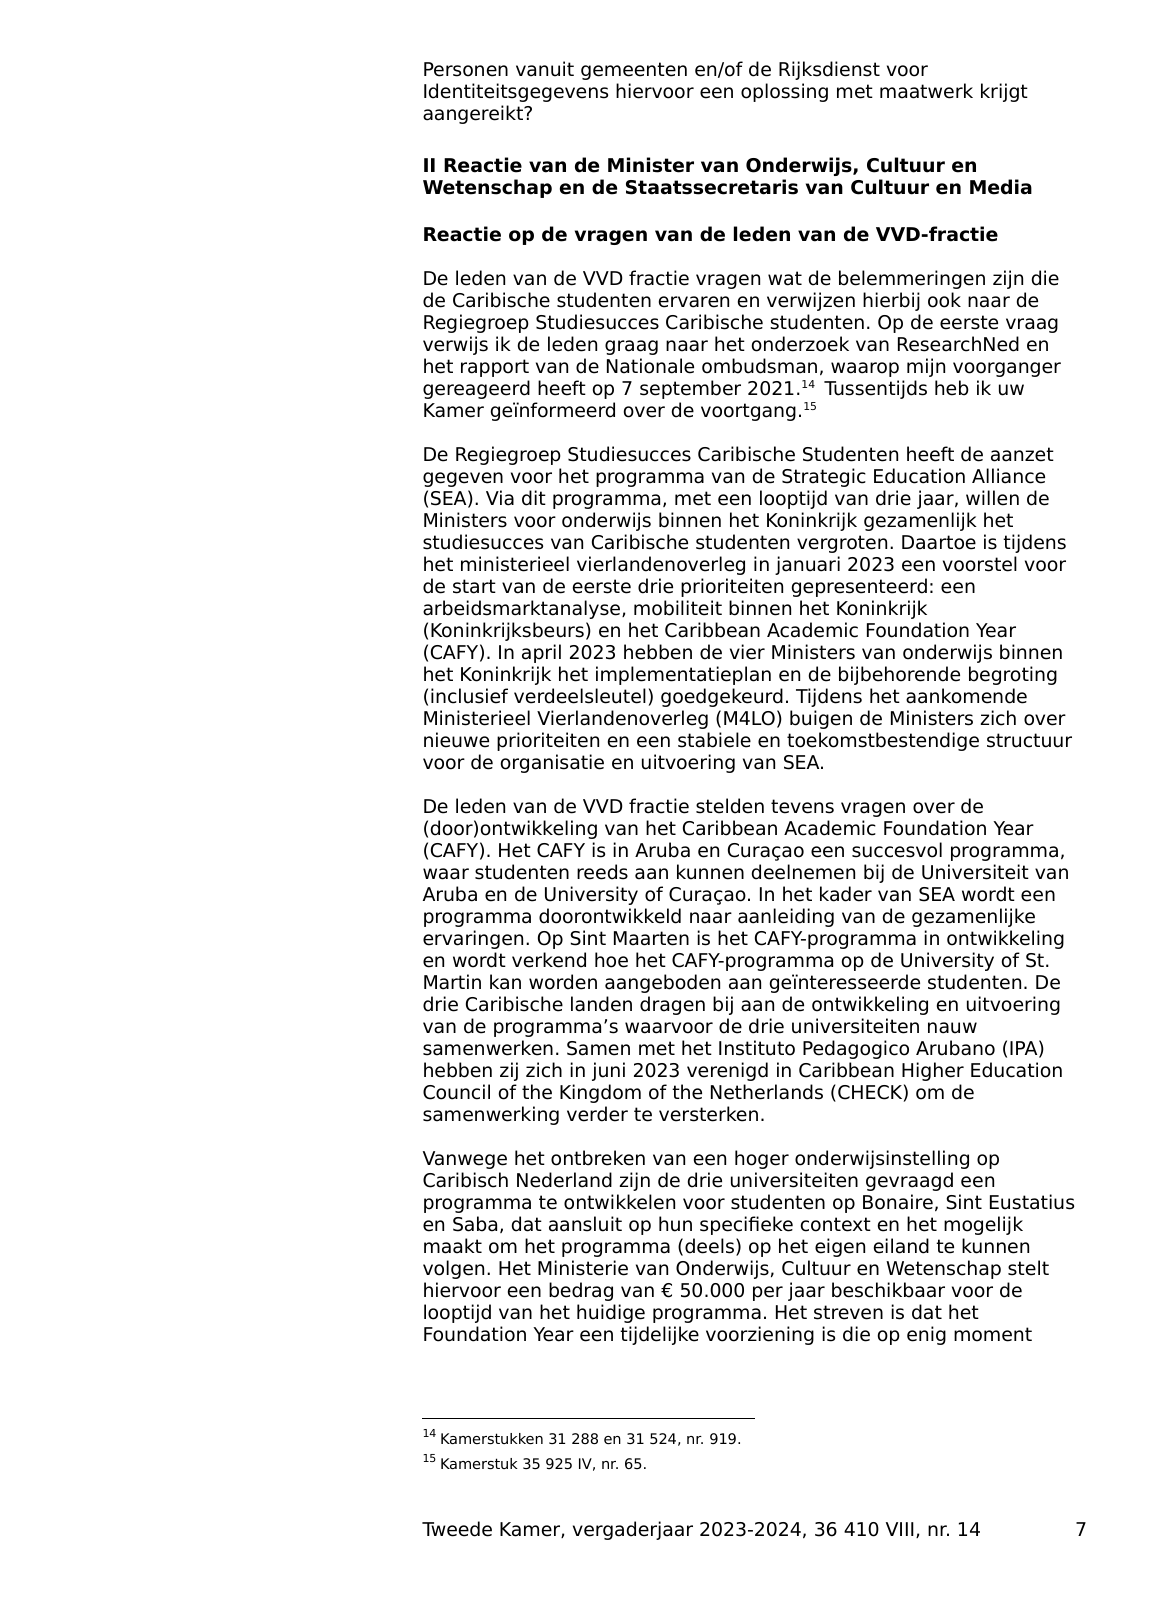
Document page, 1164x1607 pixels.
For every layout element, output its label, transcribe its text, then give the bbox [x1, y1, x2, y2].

text Vanwege het ontbreken van een hoger onderwijsinstelling op Caribisch Nederland zijn de drie universiteiten gevraagd een programma te ontwikkelen voor studenten op Bonaire, Sint Eustatius en Saba, dat aansluit op hun specifieke context en het mogelijk maakt om het programma (deels) op het eigen eiland te kunnen volgen. Het Ministerie van Onderwijs, Cultuur en Wetenschap stelt hiervoor een bedrag van € 50.000 per jaar beschikbaar voor de looptijd van het huidige programma. Het streven is dat het Foundation Year een tijdelijke voorziening is die op enig moment [422, 1148, 1087, 1346]
text Kamerstuk 35 925 IV, nr. 65. [422, 1452, 1087, 1474]
subtitle II Reactie van de Minister van Onderwijs, Cultuur en Wetenschap en de Staatssecretaris van Cultuur en Media [422, 155, 1087, 199]
text Personen vanuit gemeenten en/of de Rijksdienst voor Identiteitsgegevens hiervoor een oplossing met maatwerk krijgt aangereikt? [422, 59, 1087, 125]
text Kamerstukken 31 288 en 31 524, nr. 919. [422, 1427, 1087, 1449]
text De leden van de VVD fractie stelden tevens vragen over de (door)ontwikkeling van het Caribbean Academic Foundation Year (CAFY). Het CAFY is in Aruba en Curaçao een succesvol programma, waar studenten reeds aan kunnen deelnemen bij de Universiteit van Aruba en de University of Curaçao. In het kader van SEA wordt een programma doorontwikkeld naar aanleiding van de gezamenlijke ervaringen. Op Sint Maarten is het CAFY-programma in ontwikkeling en wordt verkend hoe het CAFY-programma op de University of St. Martin kan worden aangeboden aan geïnteresseerde studenten. De drie Caribische landen dragen bij aan de ontwikkeling en uitvoering van de programma’s waarvoor de drie universiteiten nauw samenwerken. Samen met het Instituto Pedagogico Arubano (IPA) hebben zij zich in juni 2023 verenigd in Caribbean Higher Education Council of the Kingdom of the Netherlands (CHECK) om de samenwerking verder te versterken. [422, 796, 1087, 1126]
text De leden van de VVD fractie vragen wat de belemmeringen zijn die de Caribische studenten ervaren en verwijzen hierbij ook naar de Regiegroep Studiesucces Caribische studenten. Op de eerste vraag verwijs ik de leden graag naar het onderzoek van ResearchNed en het rapport van de Nationale ombudsman, waarop mijn voorganger gereageerd heeft op 7 september 2021. Tussentijds heb ik uw Kamer geïnformeerd over de voortgang. [422, 268, 1087, 422]
text De Regiegroep Studiesucces Caribische Studenten heeft de aanzet gegeven voor het programma van de Strategic Education Alliance (SEA). Via dit programma, met een looptijd van drie jaar, willen de Ministers voor onderwijs binnen het Koninkrijk gezamenlijk het studiesucces van Caribische studenten vergroten. Daartoe is tijdens het ministerieel vierlandenoverleg in januari 2023 een voorstel voor de start van de eerste drie prioriteiten gepresenteerd: een arbeidsmarktanalyse, mobiliteit binnen het Koninkrijk (Koninkrijksbeurs) en het Caribbean Academic Foundation Year (CAFY). In april 2023 hebben de vier Ministers van onderwijs binnen het Koninkrijk het implementatieplan en de bijbehorende begroting (inclusief verdeelsleutel) goedgekeurd. Tijdens het aankomende Ministerieel Vierlandenoverleg (M4LO) buigen de Ministers zich over nieuwe prioriteiten en een stabiele en toekomstbestendige structuur voor de organisatie en uitvoering van SEA. [422, 444, 1087, 774]
subtitle Reactie op de vragen van de leden van de VVD-fractie [422, 224, 1087, 246]
